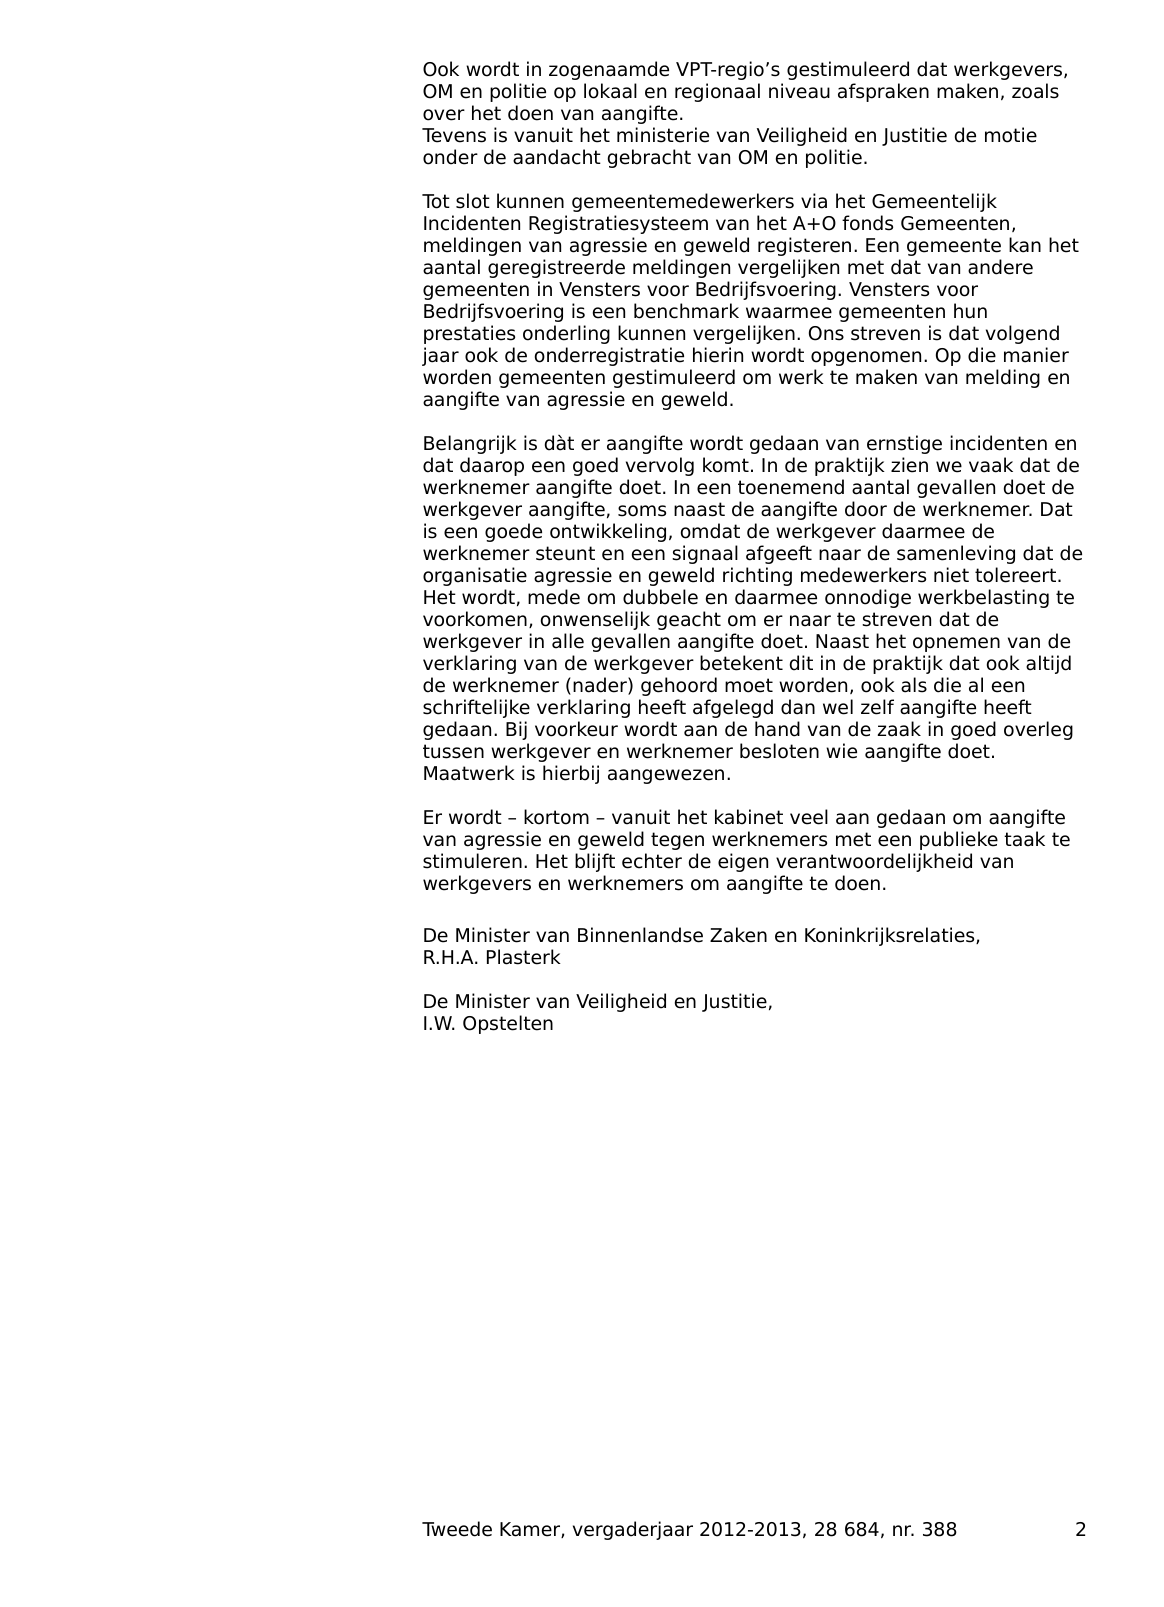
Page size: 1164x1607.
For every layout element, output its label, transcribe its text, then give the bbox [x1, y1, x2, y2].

text De Minister van Binnenlandse Zaken en Koninkrijksrelaties, R.H.A. Plasterk [422, 925, 1087, 969]
text Belangrijk is dàt er aangifte wordt gedaan van ernstige incidenten en dat daarop een goed vervolg komt. In de praktijk zien we vaak dat de werknemer aangifte doet. In een toenemend aantal gevallen doet de werkgever aangifte, soms naast de aangifte door de werknemer. Dat is een goede ontwikkeling, omdat de werkgever daarmee de werknemer steunt en een signaal afgeeft naar de samenleving dat de organisatie agressie en geweld richting medewerkers niet tolereert. Het wordt, mede om dubbele en daarmee onnodige werkbelasting te voorkomen, onwenselijk geacht om er naar te streven dat de werkgever in alle gevallen aangifte doet. Naast het opnemen van de verklaring van de werkgever betekent dit in de praktijk dat ook altijd de werknemer (nader) gehoord moet worden, ook als die al een schriftelijke verklaring heeft afgelegd dan wel zelf aangifte heeft gedaan. Bij voorkeur wordt aan de hand van de zaak in goed overleg tussen werkgever en werknemer besloten wie aangifte doet. Maatwerk is hierbij aangewezen. [422, 433, 1087, 785]
text Tevens is vanuit het ministerie van Veiligheid en Justitie de motie onder de aandacht gebracht van OM en politie. [422, 125, 1087, 169]
text De Minister van Veiligheid en Justitie, I.W. Opstelten [422, 991, 1087, 1035]
text Ook wordt in zogenaamde VPT-regio’s gestimuleerd dat werkgevers, OM en politie op lokaal en regionaal niveau afspraken maken, zoals over het doen van aangifte. [422, 59, 1087, 125]
text Tot slot kunnen gemeentemedewerkers via het Gemeentelijk Incidenten Registratiesysteem van het A+O fonds Gemeenten, meldingen van agressie en geweld registeren. Een gemeente kan het aantal geregistreerde meldingen vergelijken met dat van andere gemeenten in Vensters voor Bedrijfsvoering. Vensters voor Bedrijfsvoering is een benchmark waarmee gemeenten hun prestaties onderling kunnen vergelijken. Ons streven is dat volgend jaar ook de onderregistratie hierin wordt opgenomen. Op die manier worden gemeenten gestimuleerd om werk te maken van melding en aangifte van agressie en geweld. [422, 191, 1087, 411]
text Er wordt – kortom – vanuit het kabinet veel aan gedaan om aangifte van agressie en geweld tegen werknemers met een publieke taak te stimuleren. Het blijft echter de eigen verantwoordelijkheid van werkgevers en werknemers om aangifte te doen. [422, 807, 1087, 895]
